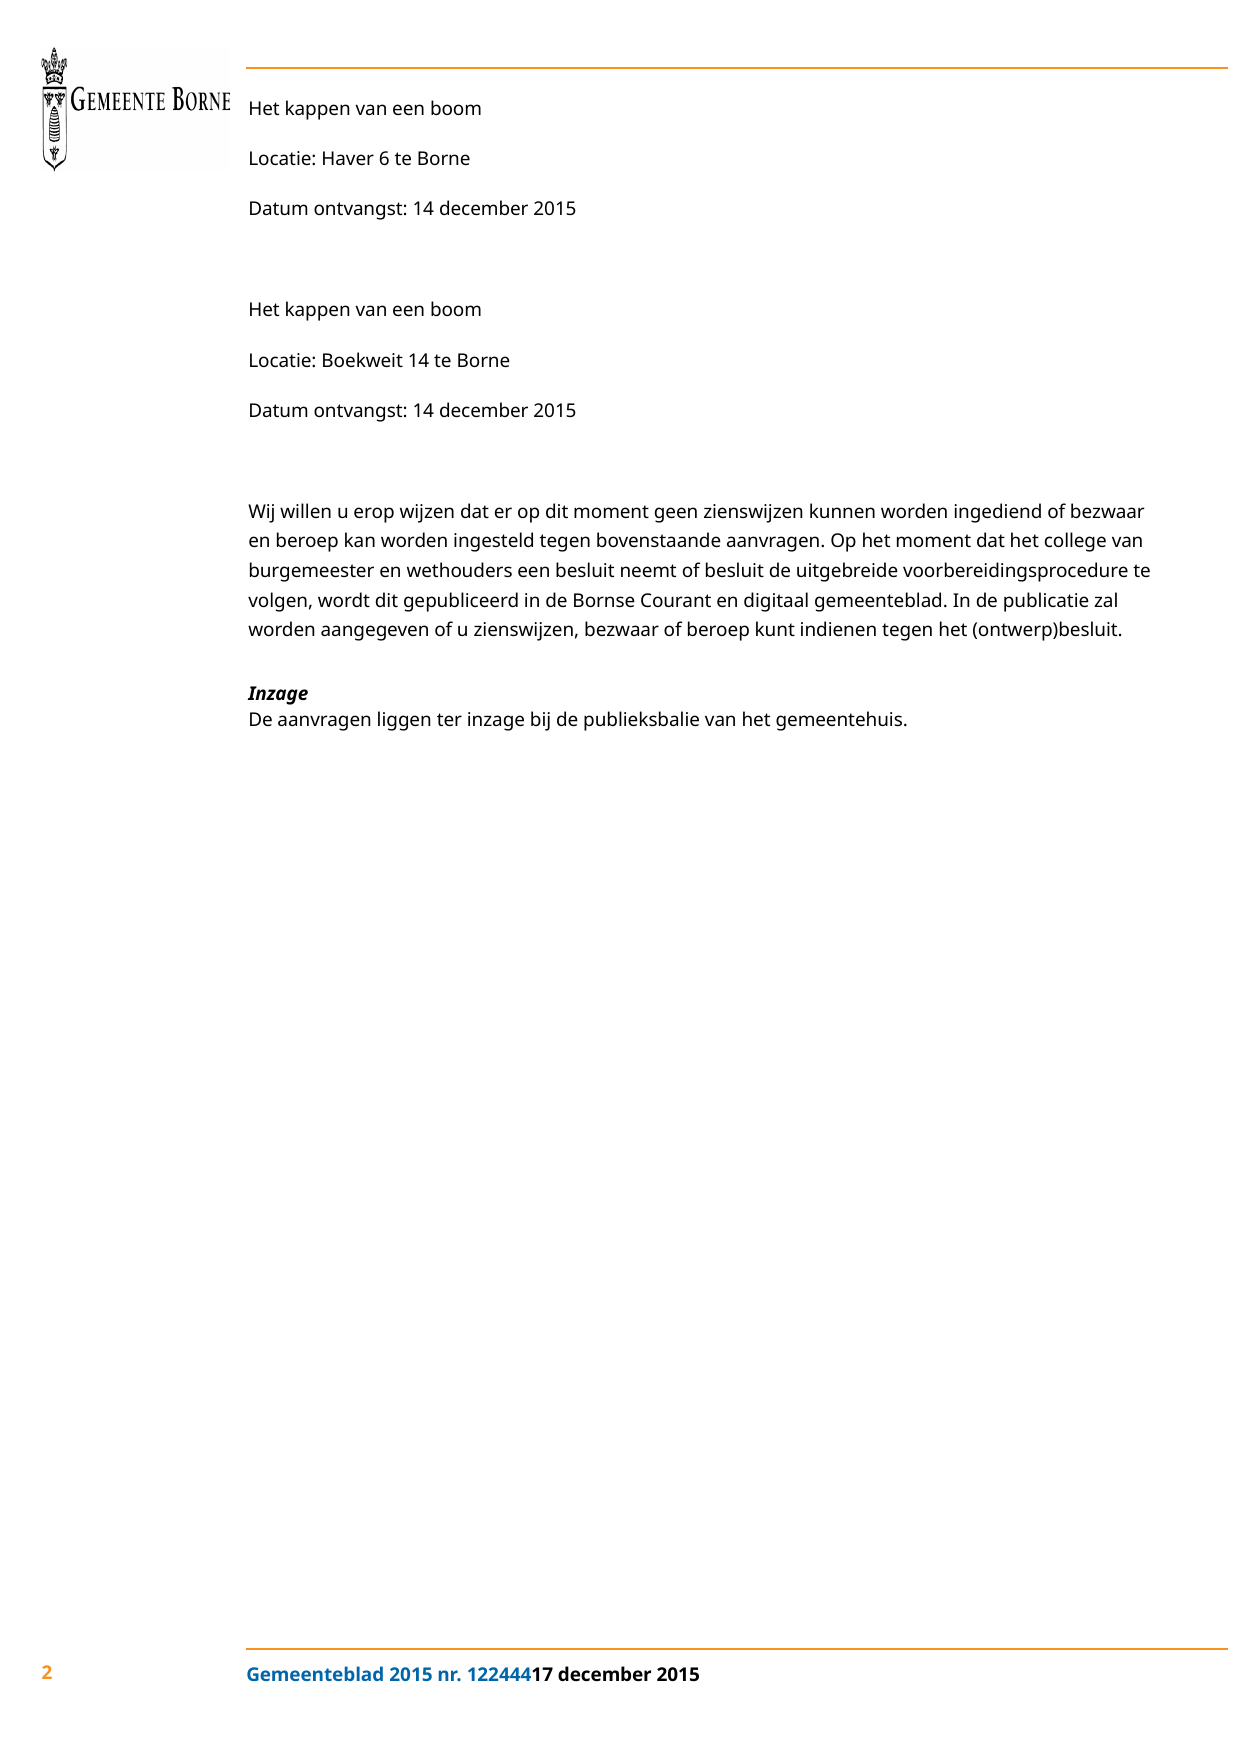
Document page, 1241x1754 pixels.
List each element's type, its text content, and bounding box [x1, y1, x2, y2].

text Datum ontvangst: 14 december 2015 [248, 196, 1152, 221]
picture [41, 47, 231, 172]
text De aanvragen liggen ter inzage bij de publieksbalie van het gemeentehuis. [248, 706, 1152, 732]
text Datum ontvangst: 14 december 2015 [248, 397, 1152, 423]
text Het kappen van een boom [248, 95, 1152, 121]
text Locatie: Haver 6 te Borne [248, 145, 1152, 171]
text Het kappen van een boom [248, 296, 1152, 322]
text Inzage [248, 680, 1152, 706]
text Wij willen u erop wijzen dat er op dit moment geen zienswijzen kunnen worden ingediend of bezwaar en beroep kan worden ingesteld tegen bovenstaande aanvragen. Op het moment dat het college van burgemeester en wethouders een besluit neemt of besluit de uitgebreide voorbereidingsprocedure te volgen, wordt dit gepubliceerd in de Bornse Courant en digitaal gemeenteblad. In de publicatie zal worden aangegeven of u zienswijzen, bezwaar of beroep kunt indienen tegen het (ontwerp)besluit. [248, 498, 1152, 642]
text Locatie: Boekweit 14 te Borne [248, 347, 1152, 373]
